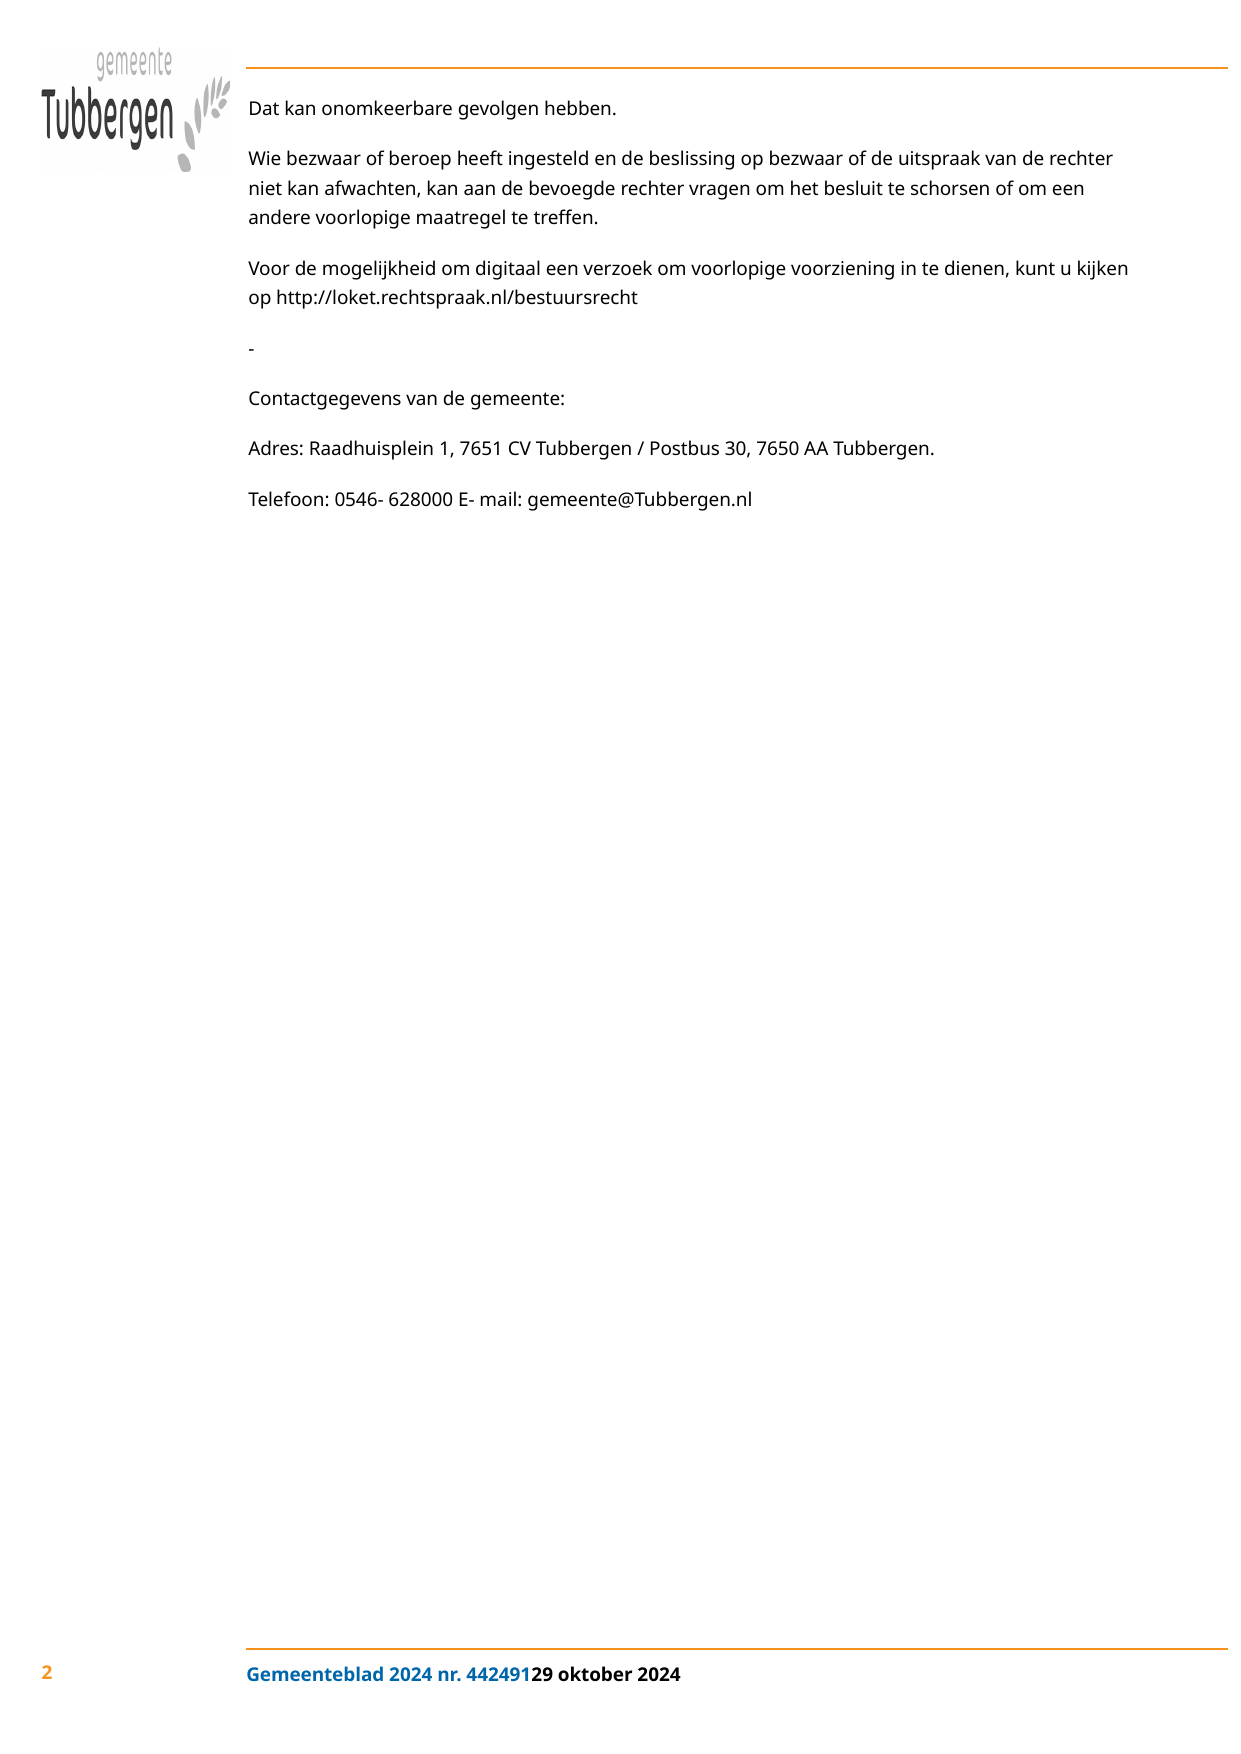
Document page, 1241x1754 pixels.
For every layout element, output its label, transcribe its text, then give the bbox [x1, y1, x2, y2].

text - [248, 335, 1152, 361]
text Telefoon: 0546- 628000 E- mail: gemeente@Tubbergen.nl [248, 486, 1152, 512]
text Dat kan onomkeerbare gevolgen hebben. [248, 95, 1152, 121]
text Contactgegevens van de gemeente: [248, 385, 1152, 411]
text Wie bezwaar of beroep heeft ingesteld en de beslissing op bezwaar of de uitspraak van de rechter niet kan afwachten, kan aan de bevoegde rechter vragen om het besluit te schorsen of om een andere voorlopige maatregel te treffen. [248, 145, 1152, 230]
text Voor de mogelijkheid om digitaal een verzoek om voorlopige voorziening in te dienen, kunt u kijken op http://loket.rechtspraak.nl/bestuursrecht [248, 255, 1152, 310]
text Adres: Raadhuisplein 1, 7651 CV Tubbergen / Postbus 30, 7650 AA Tubbergen. [248, 436, 1152, 461]
picture [41, 47, 231, 172]
